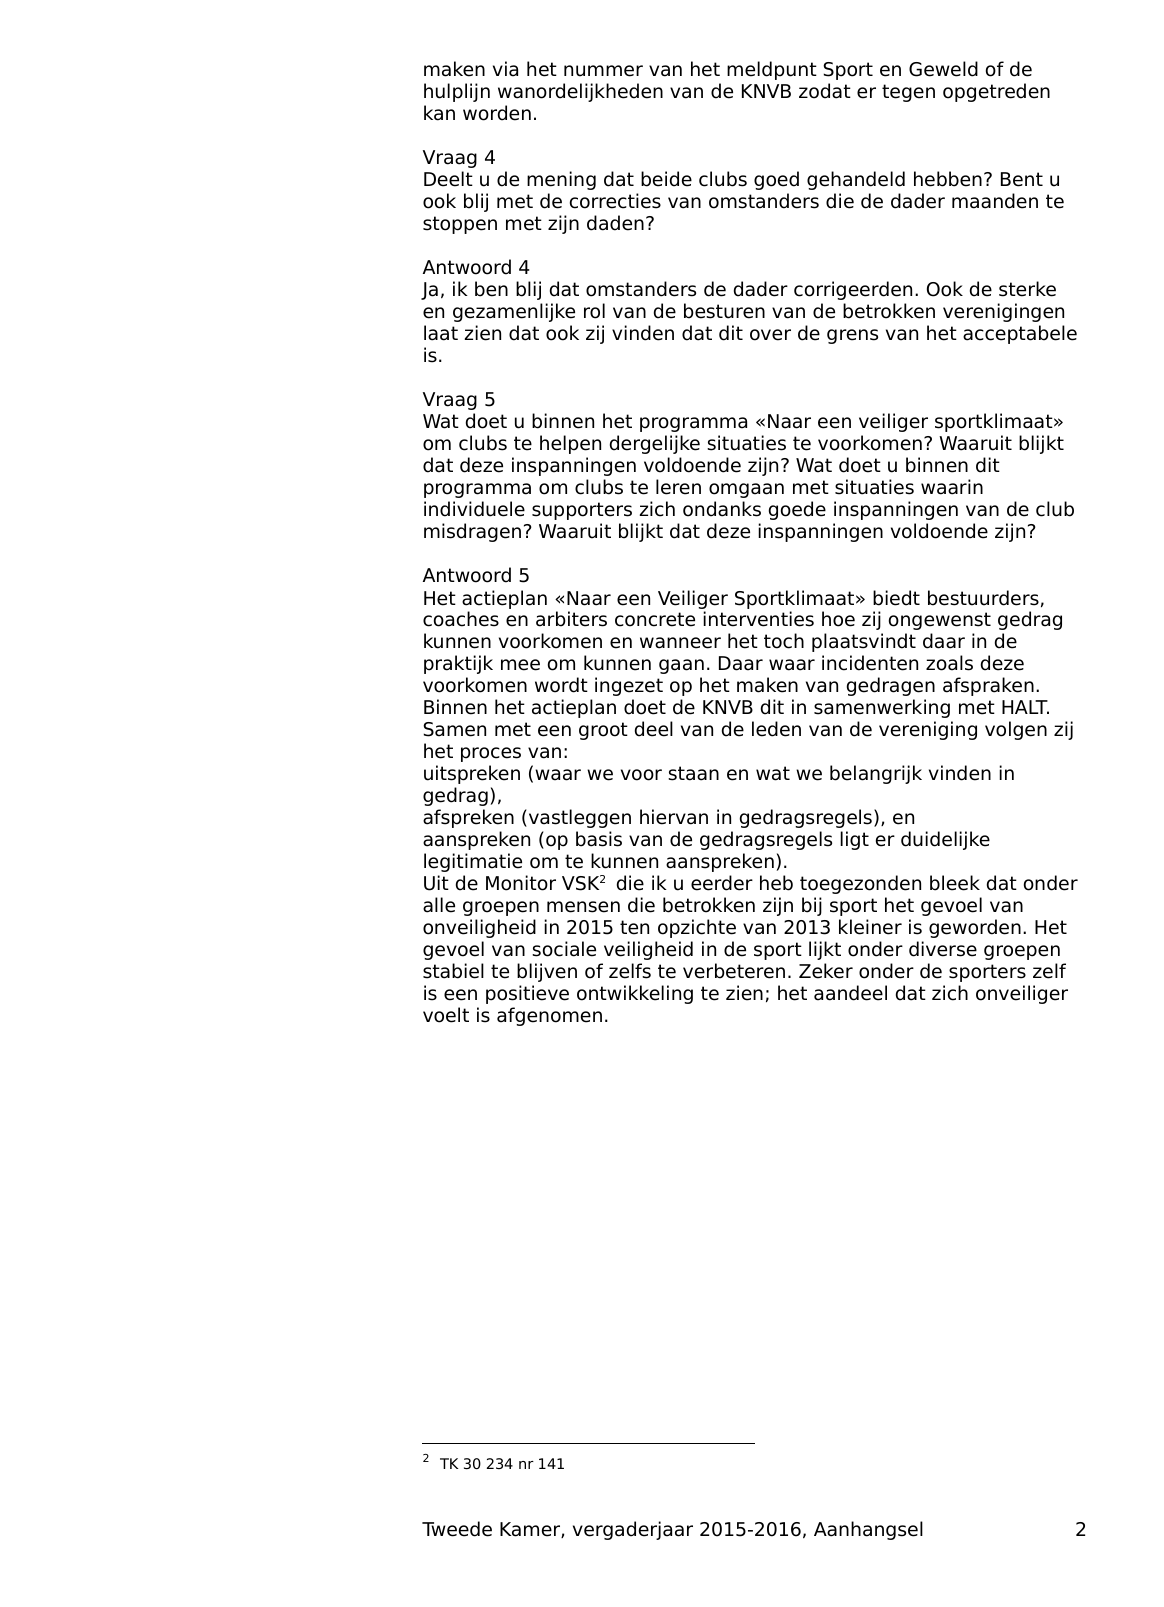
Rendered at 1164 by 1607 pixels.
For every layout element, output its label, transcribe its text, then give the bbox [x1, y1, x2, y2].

text Vraag 4 [422, 147, 1087, 169]
text Het actieplan «Naar een Veiliger Sportklimaat» biedt bestuurders, coaches en arbiters concrete interventies hoe zij ongewenst gedrag kunnen voorkomen en wanneer het toch plaatsvindt daar in de praktijk mee om kunnen gaan. Daar waar incidenten zoals deze voorkomen wordt ingezet op het maken van gedragen afspraken. Binnen het actieplan doet de KNVB dit in samenwerking met HALT. [422, 587, 1087, 719]
text aanspreken (op basis van de gedragsregels ligt er duidelijke legitimatie om te kunnen aanspreken). [422, 829, 1087, 873]
text Samen met een groot deel van de leden van de vereniging volgen zij het proces van: [422, 719, 1087, 763]
text Uit de Monitor VSK die ik u eerder heb toegezonden bleek dat onder alle groepen mensen die betrokken zijn bij sport het gevoel van onveiligheid in 2015 ten opzichte van 2013 kleiner is geworden. Het gevoel van sociale veiligheid in de sport lijkt onder diverse groepen stabiel te blijven of zelfs te verbeteren. Zeker onder de sporters zelf is een positieve ontwikkeling te zien; het aandeel dat zich onveiliger voelt is afgenomen. [422, 873, 1087, 1027]
text maken via het nummer van het meldpunt Sport en Geweld of de hulplijn wanordelijkheden van de KNVB zodat er tegen opgetreden kan worden. [422, 59, 1087, 125]
text Antwoord 5 [422, 565, 1087, 587]
text Vraag 5 [422, 389, 1087, 411]
text Antwoord 4 [422, 257, 1087, 279]
text uitspreken (waar we voor staan en wat we belangrijk vinden in gedrag), [422, 763, 1087, 807]
text Deelt u de mening dat beide clubs goed gehandeld hebben? Bent u ook blij met de correcties van omstanders die de dader maanden te stoppen met zijn daden? [422, 169, 1087, 235]
text Wat doet u binnen het programma «Naar een veiliger sportklimaat» om clubs te helpen dergelijke situaties te voorkomen? Waaruit blijkt dat deze inspanningen voldoende zijn? Wat doet u binnen dit programma om clubs te leren omgaan met situaties waarin individuele supporters zich ondanks goede inspanningen van de club misdragen? Waaruit blijkt dat deze inspanningen voldoende zijn? [422, 411, 1087, 543]
text Ja, ik ben blij dat omstanders de dader corrigeerden. Ook de sterke en gezamenlijke rol van de besturen van de betrokken verenigingen laat zien dat ook zij vinden dat dit over de grens van het acceptabele is. [422, 279, 1087, 367]
text TK 30 234 nr 141 [422, 1452, 1087, 1474]
text afspreken (vastleggen hiervan in gedragsregels), en [422, 807, 1087, 829]
